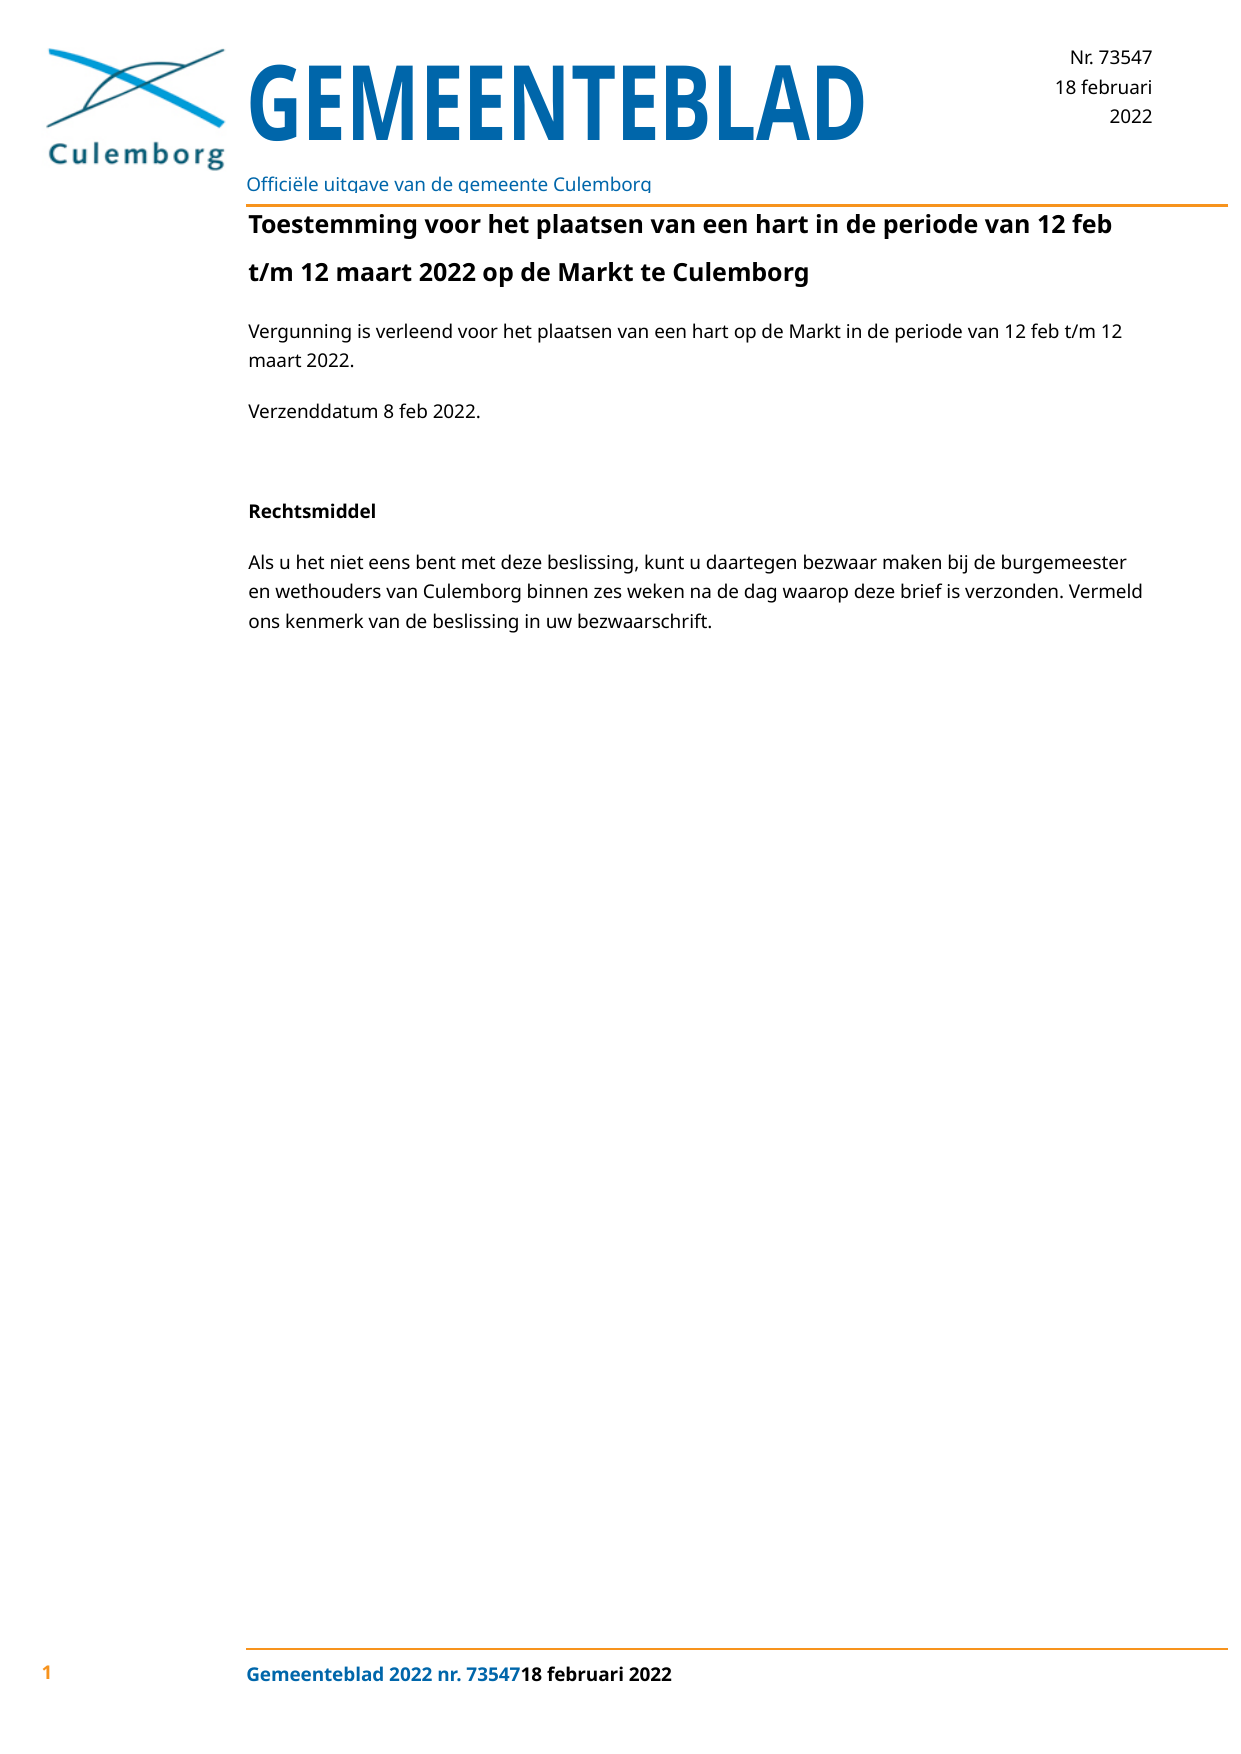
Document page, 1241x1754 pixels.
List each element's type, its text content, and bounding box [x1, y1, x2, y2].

text Toestemming voor het plaatsen van een hart in de periode van 12 feb t/m 12 maart 2022 op de Markt te Culemborg [248, 207, 1152, 288]
text Verzenddatum 8 feb 2022. [248, 398, 1152, 424]
text Vergunning is verleend voor het plaatsen van een hart op de Markt in de periode van 12 feb t/m 12 maart 2022. [248, 318, 1152, 373]
text Rechtsmiddel [248, 499, 1152, 524]
picture [41, 47, 231, 172]
text Als u het niet eens bent met deze beslissing, kunt u daartegen bezwaar maken bij de burgemeester en wethouders van Culemborg binnen zes weken na de dag waarop deze brief is verzonden. Vermeld ons kenmerk van de beslissing in uw bezwaarschrift. [248, 549, 1152, 634]
